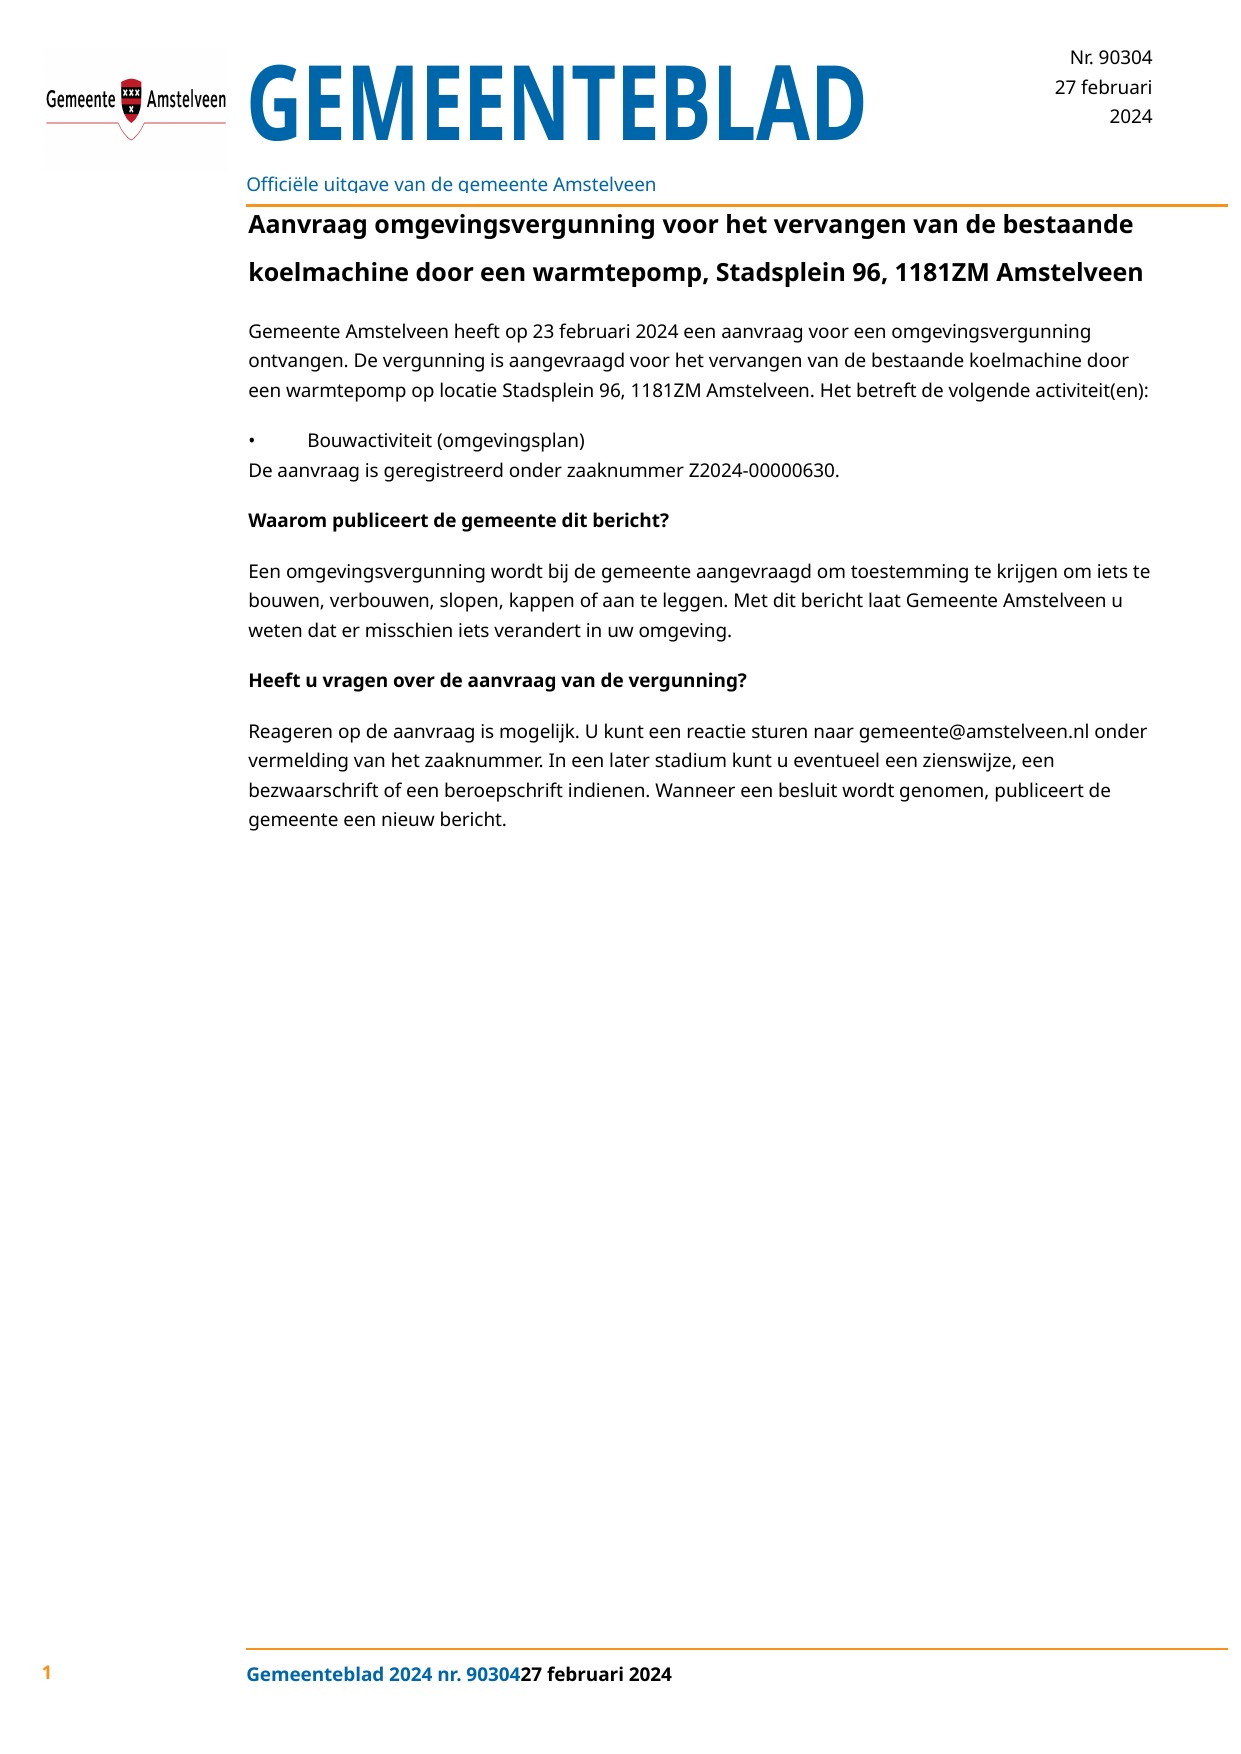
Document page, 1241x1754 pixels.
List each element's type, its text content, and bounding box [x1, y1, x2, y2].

text Waarom publiceert de gemeente dit bericht? [248, 507, 1152, 533]
list Bouwactiviteit (omgevingsplan) [248, 427, 1152, 453]
text De aanvraag is geregistreerd onder zaaknummer Z2024-00000630. [248, 457, 1152, 483]
text Heeft u vragen over de aanvraag van de vergunning? [248, 667, 1152, 693]
text Reageren op de aanvraag is mogelijk. U kunt een reactie sturen naar gemeente@amstelveen.nl onder vermelding van het zaaknummer. In een later stadium kunt u eventueel een zienswijze, een bezwaarschrift of een beroepschrift indienen. Wanneer een besluit wordt genomen, publiceert de gemeente een nieuw bericht. [248, 718, 1152, 832]
text Een omgevingsvergunning wordt bij de gemeente aangevraagd om toestemming te krijgen om iets te bouwen, verbouwen, slopen, kappen of aan te leggen. Met dit bericht laat Gemeente Amstelveen u weten dat er misschien iets verandert in uw omgeving. [248, 558, 1152, 643]
picture [41, 47, 231, 172]
text Aanvraag omgevingsvergunning voor het vervangen van de bestaande koelmachine door een warmtepomp, Stadsplein 96, 1181ZM Amstelveen [248, 207, 1152, 288]
text Gemeente Amstelveen heeft op 23 februari 2024 een aanvraag voor een omgevingsvergunning ontvangen. De vergunning is aangevraagd voor het vervangen van de bestaande koelmachine door een warmtepomp op locatie Stadsplein 96, 1181ZM Amstelveen. Het betreft de volgende activiteit(en): [248, 318, 1152, 403]
